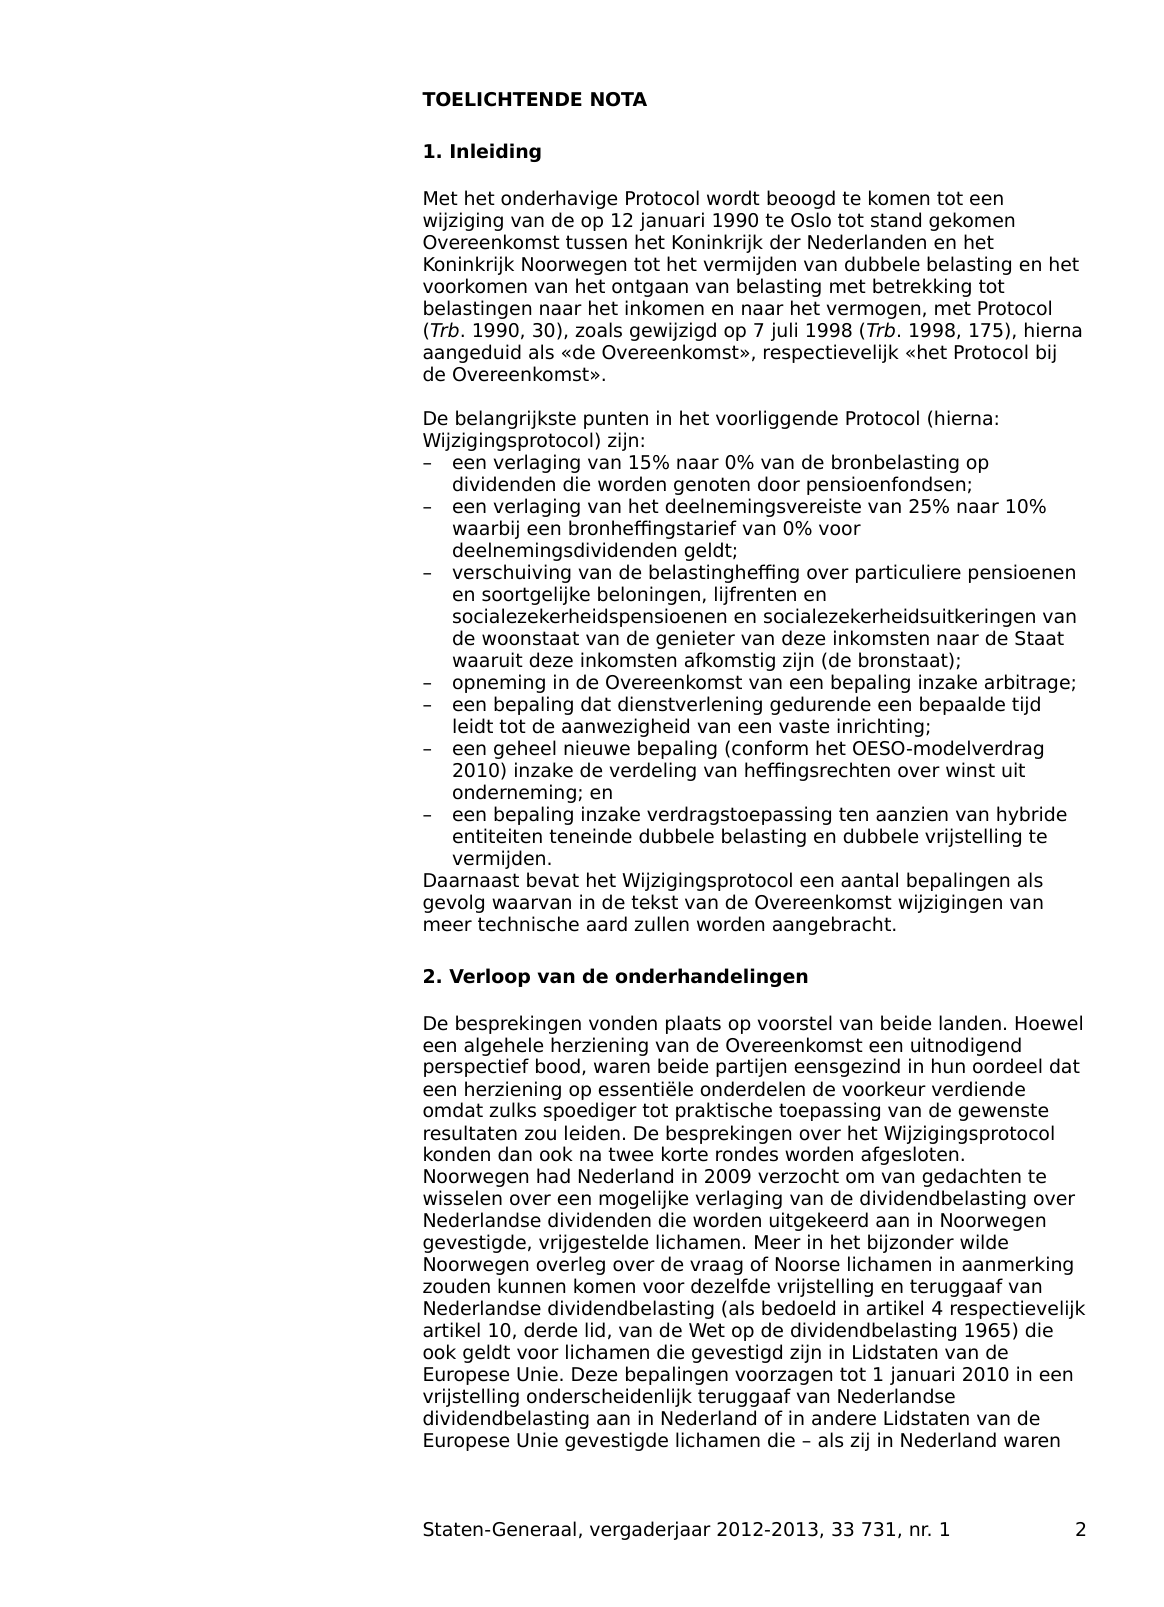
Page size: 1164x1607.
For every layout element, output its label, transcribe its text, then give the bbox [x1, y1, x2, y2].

text – verschuiving van de belastingheffing over particuliere pensioenen en soortgelijke beloningen, lijfrenten en socialezekerheidspensioenen en socialezekerheidsuitkeringen van de woonstaat van de genieter van deze inkomsten naar de Staat waaruit deze inkomsten afkomstig zijn (de bronstaat); [422, 562, 1087, 672]
text – een geheel nieuwe bepaling (conform het OESO-modelverdrag 2010) inzake de verdeling van heffingsrechten over winst uit onderneming; en [422, 738, 1087, 804]
text De belangrijkste punten in het voorliggende Protocol (hierna: Wijzigingsprotocol) zijn: [422, 408, 1087, 452]
text – een verlaging van 15% naar 0% van de bronbelasting op dividenden die worden genoten door pensioenfondsen; [422, 452, 1087, 496]
text Daarnaast bevat het Wijzigingsprotocol een aantal bepalingen als gevolg waarvan in de tekst van de Overeenkomst wijzigingen van meer technische aard zullen worden aangebracht. [422, 869, 1087, 936]
subtitle 1. Inleiding [422, 141, 1087, 163]
text Met het onderhavige Protocol wordt beoogd te komen tot een wijziging van de op 12 januari 1990 te Oslo tot stand gekomen Overeenkomst tussen het Koninkrijk der Nederlanden en het Koninkrijk Noorwegen tot het vermijden van dubbele belasting en het voorkomen van het ontgaan van belasting met betrekking tot belastingen naar het inkomen en naar het vermogen, met Protocol (Trb. 1990, 30), zoals gewijzigd op 7 juli 1998 (Trb. 1998, 175), hierna aangeduid als «de Overeenkomst», respectievelijk «het Protocol bij de Overeenkomst». [422, 188, 1087, 386]
subtitle 2. Verloop van de onderhandelingen [422, 966, 1087, 987]
text De besprekingen vonden plaats op voorstel van beide landen. Hoewel een algehele herziening van de Overeenkomst een uitnodigend perspectief bood, waren beide partijen eensgezind in hun oordeel dat een herziening op essentiële onderdelen de voorkeur verdiende omdat zulks spoediger tot praktische toepassing van de gewenste resultaten zou leiden. De besprekingen over het Wijzigingsprotocol konden dan ook na twee korte rondes worden afgesloten. [422, 1012, 1087, 1166]
text Noorwegen had Nederland in 2009 verzocht om van gedachten te wisselen over een mogelijke verlaging van de dividendbelasting over Nederlandse dividenden die worden uitgekeerd aan in Noorwegen gevestigde, vrijgestelde lichamen. Meer in het bijzonder wilde Noorwegen overleg over de vraag of Noorse lichamen in aanmerking zouden kunnen komen voor dezelfde vrijstelling en teruggaaf van Nederlandse dividendbelasting (als bedoeld in artikel 4 respectievelijk artikel 10, derde lid, van de Wet op de dividendbelasting 1965) die ook geldt voor lichamen die gevestigd zijn in Lidstaten van de Europese Unie. Deze bepalingen voorzagen tot 1 januari 2010 in een vrijstelling onderscheidenlijk teruggaaf van Nederlandse dividendbelasting aan in Nederland of in andere Lidstaten van de Europese Unie gevestigde lichamen die – als zij in Nederland waren [422, 1166, 1087, 1452]
text – opneming in de Overeenkomst van een bepaling inzake arbitrage; [422, 672, 1087, 694]
subtitle TOELICHTENDE NOTA [422, 89, 1087, 111]
text – een bepaling inzake verdragstoepassing ten aanzien van hybride entiteiten teneinde dubbele belasting en dubbele vrijstelling te vermijden. [422, 804, 1087, 869]
text – een verlaging van het deelnemingsvereiste van 25% naar 10% waarbij een bronheffingstarief van 0% voor deelnemingsdividenden geldt; [422, 496, 1087, 562]
text – een bepaling dat dienstverlening gedurende een bepaalde tijd leidt tot de aanwezigheid van een vaste inrichting; [422, 694, 1087, 738]
